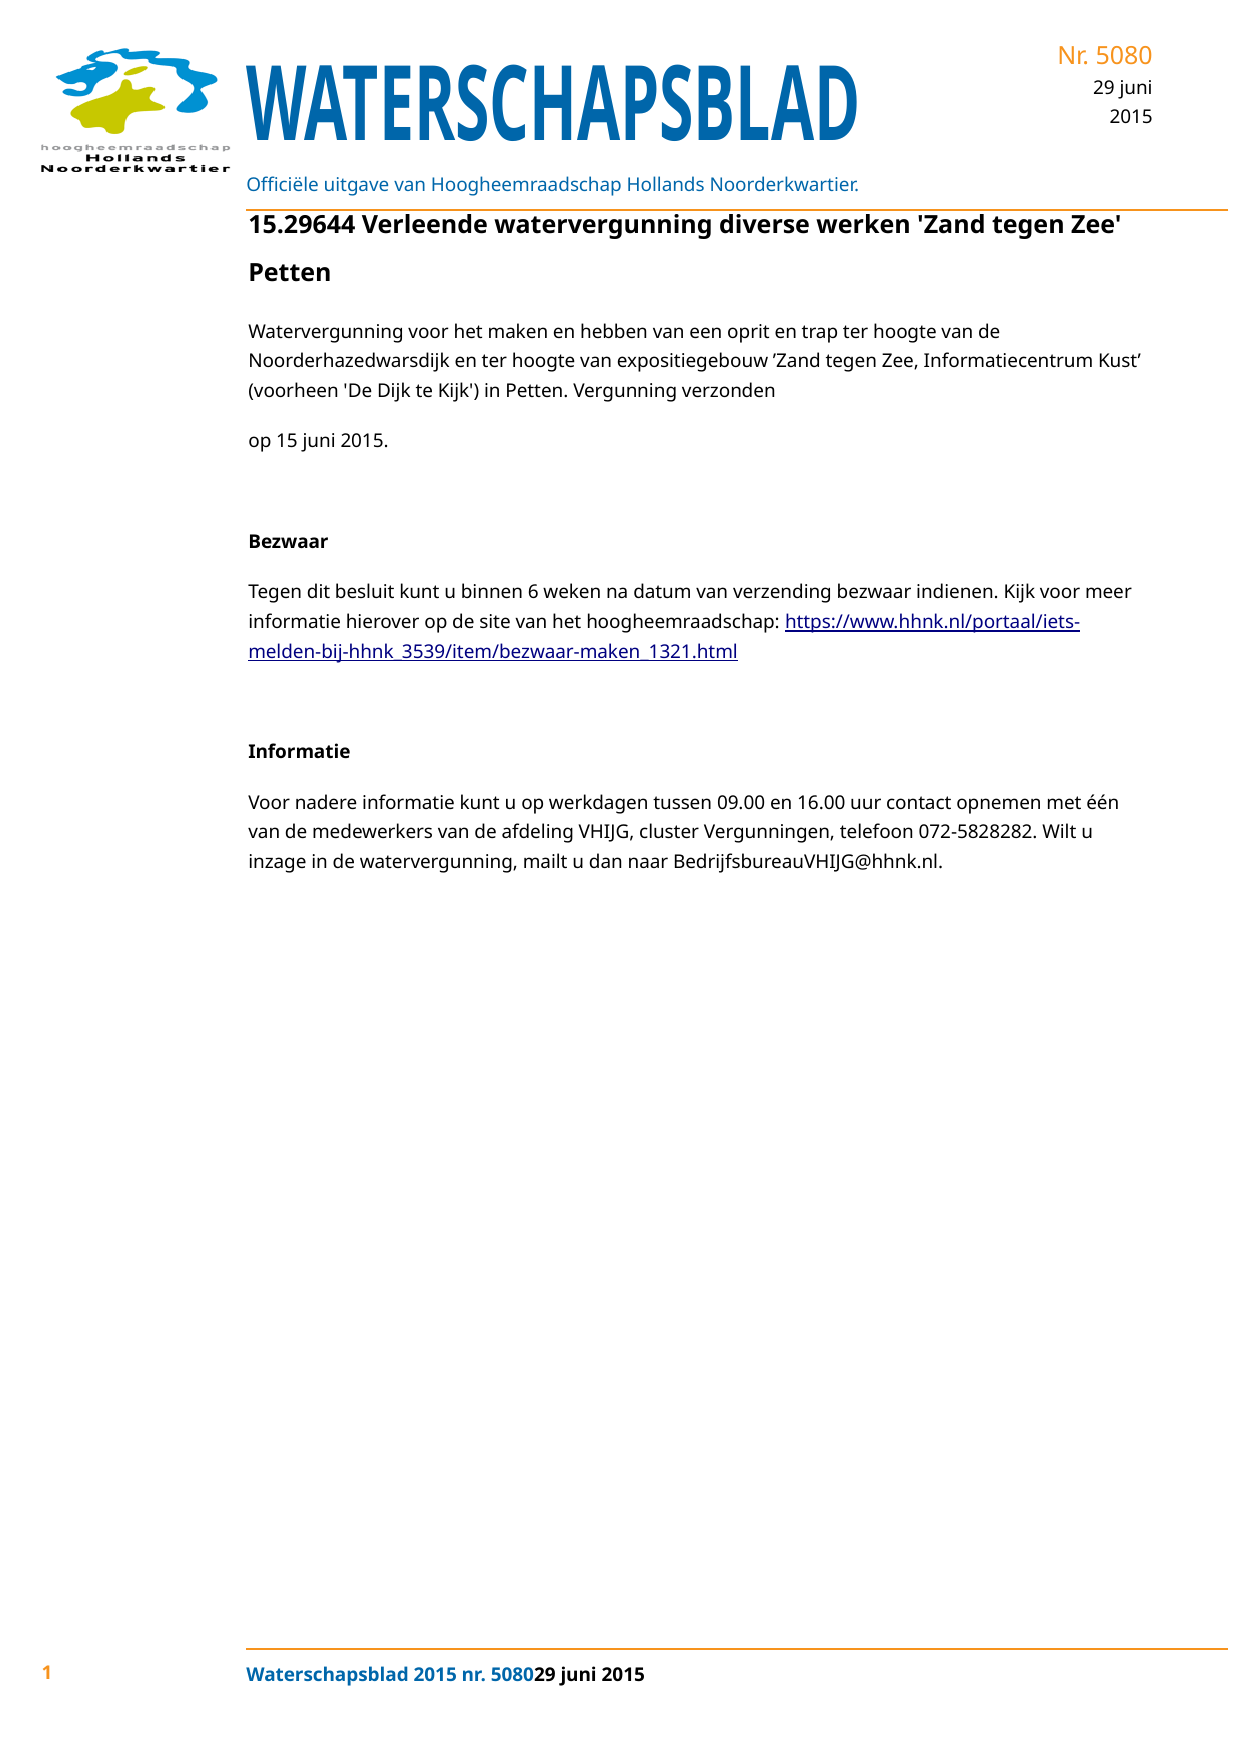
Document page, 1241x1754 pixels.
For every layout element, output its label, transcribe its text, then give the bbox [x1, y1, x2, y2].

text Tegen dit besluit kunt u binnen 6 weken na datum van verzending bezwaar indienen. Kijk voor meer informatie hierover op de site van het hoogheemraadschap: https://www.hhnk.nl/portaal/iets-melden-bij-hhnk_3539/item/bezwaar-maken_1321.html [248, 579, 1152, 664]
text op 15 juni 2015. [248, 427, 1152, 453]
text Voor nadere informatie kunt u op werkdagen tussen 09.00 en 16.00 uur contact opnemen met één van de medewerkers van de afdeling VHIJG, cluster Vergunningen, telefoon 072-5828282. Wilt u inzage in de watervergunning, mailt u dan naar BedrijfsbureauVHIJG@hhnk.nl. [248, 789, 1152, 874]
text Bezwaar [248, 528, 1152, 554]
picture [41, 47, 231, 172]
text Watervergunning voor het maken en hebben van een oprit en trap ter hoogte van de Noorderhazedwarsdijk en ter hoogte van expositiegebouw ’Zand tegen Zee, Informatiecentrum Kust’ (voorheen 'De Dijk te Kijk') in Petten. Vergunning verzonden [248, 318, 1152, 403]
text 15.29644 Verleende watervergunning diverse werken 'Zand tegen Zee' Petten [248, 211, 1152, 288]
text Informatie [248, 739, 1152, 764]
